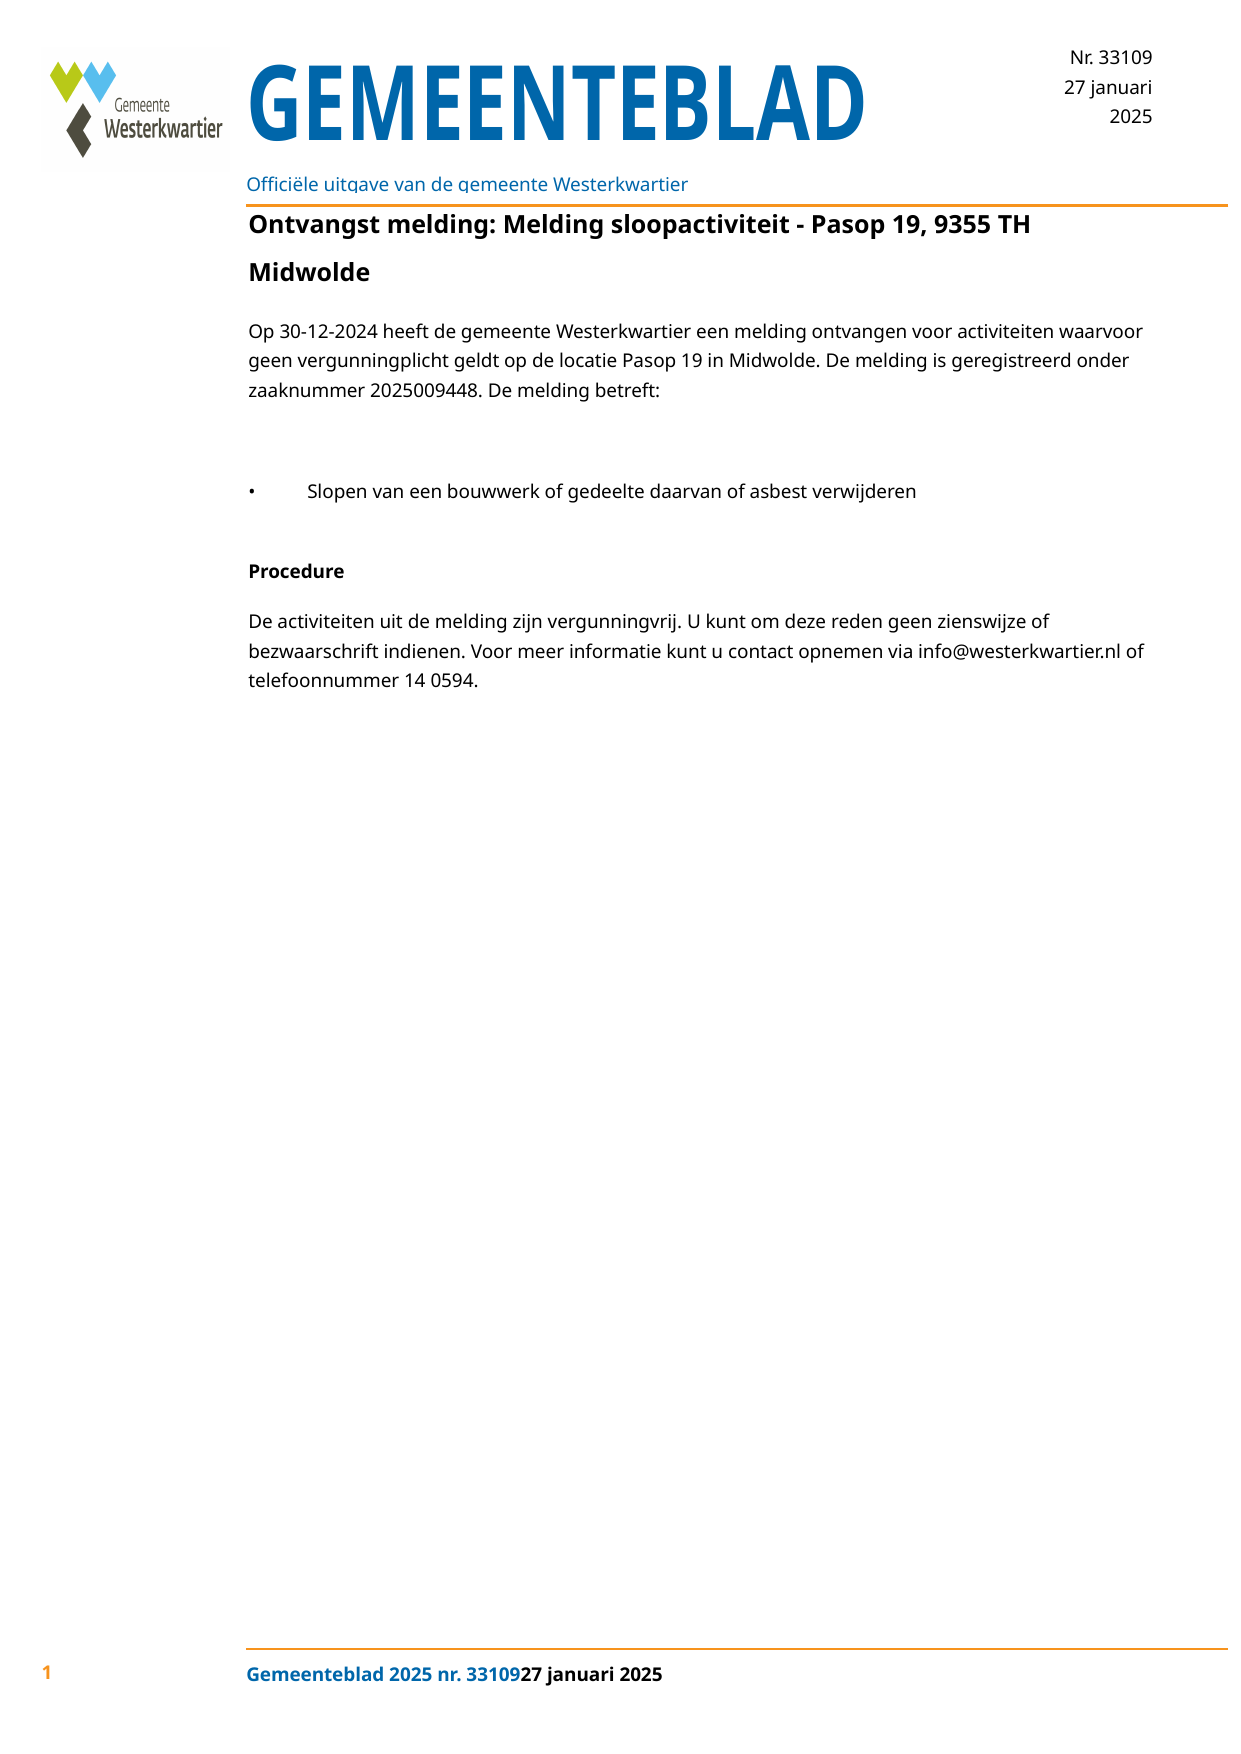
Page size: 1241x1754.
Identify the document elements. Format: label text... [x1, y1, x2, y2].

text Procedure [248, 558, 1152, 584]
picture [41, 47, 231, 172]
text De activiteiten uit de melding zijn vergunningvrij. U kunt om deze reden geen zienswijze of bezwaarschrift indienen. Voor meer informatie kunt u contact opnemen via info@westerkwartier.nl of telefoonnummer 14 0594. [248, 608, 1152, 693]
list Slopen van een bouwwerk of gedeelte daarvan of asbest verwijderen [248, 478, 1152, 504]
text Ontvangst melding: Melding sloopactiviteit - Pasop 19, 9355 TH Midwolde [248, 207, 1152, 288]
text Op 30-12-2024 heeft de gemeente Westerkwartier een melding ontvangen voor activiteiten waarvoor geen vergunningplicht geldt op de locatie Pasop 19 in Midwolde. De melding is geregistreerd onder zaaknummer 2025009448. De melding betreft: [248, 318, 1152, 403]
